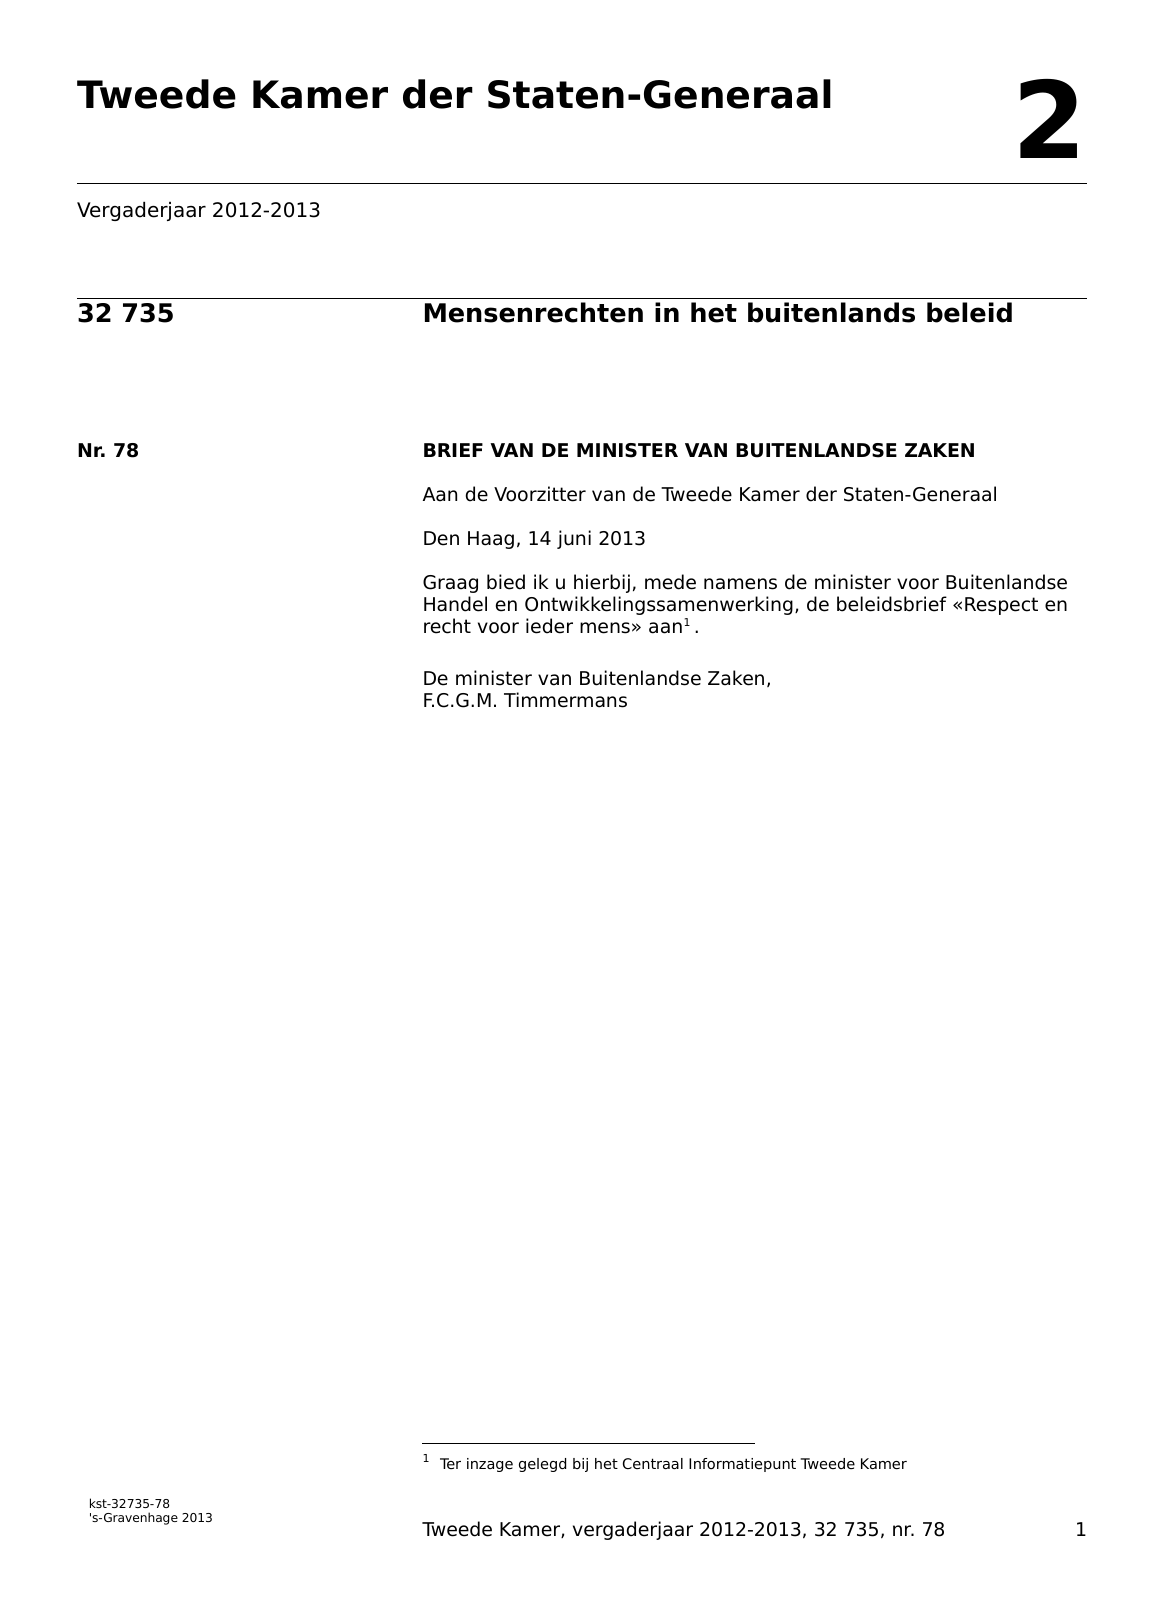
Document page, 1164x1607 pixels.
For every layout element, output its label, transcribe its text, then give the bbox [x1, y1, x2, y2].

text De minister van Buitenlandse Zaken, F.C.G.M. Timmermans [422, 668, 1087, 712]
text Graag bied ik u hierbij, mede namens de minister voor Buitenlandse Handel en Ontwikkelingssamenwerking, de beleidsbrief «Respect en recht voor ieder mens» aan. [422, 572, 1087, 638]
table_cell Vergaderjaar 2012-2013 [77, 184, 1087, 298]
text Ter inzage gelegd bij het Centraal Informatiepunt Tweede Kamer [422, 1452, 1087, 1474]
subtitle Nr. 78 BRIEF VAN DE MINISTER VAN BUITENLANDSE ZAKEN [77, 440, 1087, 462]
text Den Haag, 14 juni 2013 [422, 528, 1087, 550]
text Aan de Voorzitter van de Tweede Kamer der Staten-Generaal [422, 484, 1087, 506]
subtitle 32 735 Mensenrechten in het buitenlands beleid [77, 299, 1087, 329]
text kst-32735-78 [88, 1497, 323, 1511]
text 's-Gravenhage 2013 [88, 1511, 323, 1525]
table_header 2 [886, 59, 1087, 183]
table_header Tweede Kamer der Staten-Generaal [77, 59, 886, 183]
